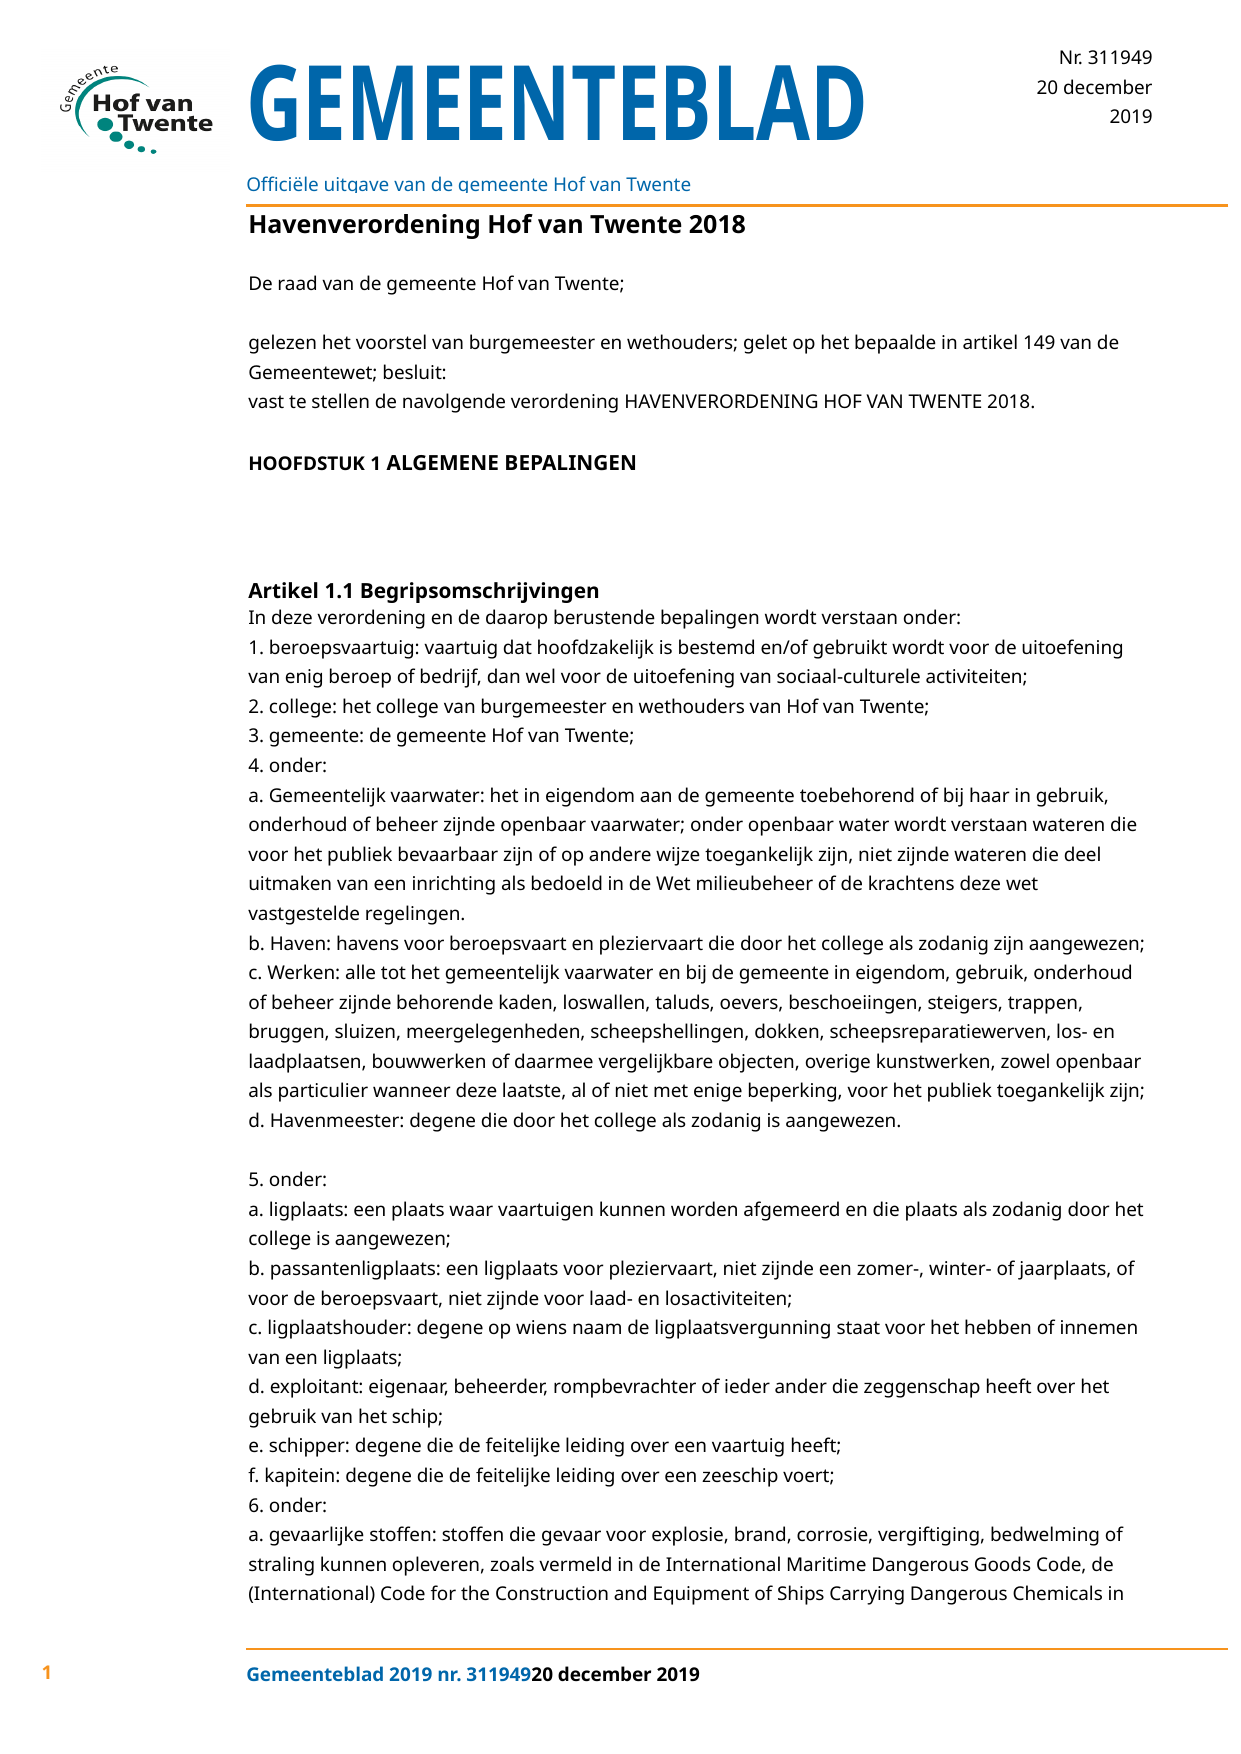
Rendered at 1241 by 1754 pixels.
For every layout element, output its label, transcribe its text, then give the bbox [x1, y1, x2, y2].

text f. kapitein: degene die de feitelijke leiding over een zeeschip voert; [248, 1462, 1152, 1488]
text 3. gemeente: de gemeente Hof van Twente; [248, 723, 1152, 748]
text Havenverordening Hof van Twente 2018 [248, 207, 1152, 241]
text a. Gemeentelijk vaarwater: het in eigendom aan de gemeente toebehorend of bij haar in gebruik, onderhoud of beheer zijnde openbaar vaarwater; onder openbaar water wordt verstaan wateren die voor het publiek bevaarbaar zijn of op andere wijze toegankelijk zijn, niet zijnde wateren die deel uitmaken van een inrichting als bedoeld in de Wet milieubeheer of de krachtens deze wet vastgestelde regelingen. [248, 782, 1152, 926]
picture [41, 47, 231, 172]
text In deze verordening en de daarop berustende bepalingen wordt verstaan onder: [248, 604, 1152, 630]
text HOOFDSTUK 1 ALGEMENE BEPALINGEN [248, 448, 1152, 476]
text De raad van de gemeente Hof van Twente; [248, 270, 1152, 296]
text 2. college: het college van burgemeester en wethouders van Hof van Twente; [248, 693, 1152, 719]
text gelezen het voorstel van burgemeester en wethouders; gelet op het bepaalde in artikel 149 van de Gemeentewet; besluit: [248, 329, 1152, 385]
text a. ligplaats: een plaats waar vaartuigen kunnen worden afgemeerd en die plaats als zodanig door het college is aangewezen; [248, 1196, 1152, 1251]
text 4. onder: [248, 752, 1152, 778]
text c. ligplaatshouder: degene op wiens naam de ligplaatsvergunning staat voor het hebben of innemen van een ligplaats; [248, 1314, 1152, 1370]
text b. Haven: havens voor beroepsvaart en pleziervaart die door het college als zodanig zijn aangewezen; [248, 930, 1152, 956]
text 1. beroepsvaartuig: vaartuig dat hoofdzakelijk is bestemd en/of gebruikt wordt voor de uitoefening van enig beroep of bedrijf, dan wel voor de uitoefening van sociaal-culturele activiteiten; [248, 634, 1152, 689]
text d. exploitant: eigenaar, beheerder, rompbevrachter of ieder ander die zeggenschap heeft over het gebruik van het schip; [248, 1373, 1152, 1429]
text d. Havenmeester: degene die door het college als zodanig is aangewezen. [248, 1107, 1152, 1133]
text e. schipper: degene die de feitelijke leiding over een vaartuig heeft; [248, 1433, 1152, 1458]
text b. passantenligplaats: een ligplaats voor pleziervaart, niet zijnde een zomer-, winter- of jaarplaats, of voor de beroepsvaart, niet zijnde voor laad- en losactiviteiten; [248, 1255, 1152, 1311]
text vast te stellen de navolgende verordening HAVENVERORDENING HOF VAN TWENTE 2018. [248, 389, 1152, 414]
text Artikel 1.1 Begripsomschrijvingen [248, 576, 1152, 604]
text a. gevaarlijke stoffen: stoffen die gevaar voor explosie, brand, corrosie, vergiftiging, bedwelming of straling kunnen opleveren, zoals vermeld in de International Maritime Dangerous Goods Code, de (International) Code for the Construction and Equipment of Ships Carrying Dangerous Chemicals in [248, 1521, 1152, 1606]
text 6. onder: [248, 1492, 1152, 1518]
text c. Werken: alle tot het gemeentelijk vaarwater en bij de gemeente in eigendom, gebruik, onderhoud of beheer zijnde behorende kaden, loswallen, taluds, oevers, beschoeiingen, steigers, trappen, bruggen, sluizen, meergelegenheden, scheepshellingen, dokken, scheepsreparatiewerven, los- en laadplaatsen, bouwwerken of daarmee vergelijkbare objecten, overige kunstwerken, zowel openbaar als particulier wanneer deze laatste, al of niet met enige beperking, voor het publiek toegankelijk zijn; [248, 959, 1152, 1103]
text 5. onder: [248, 1166, 1152, 1192]
